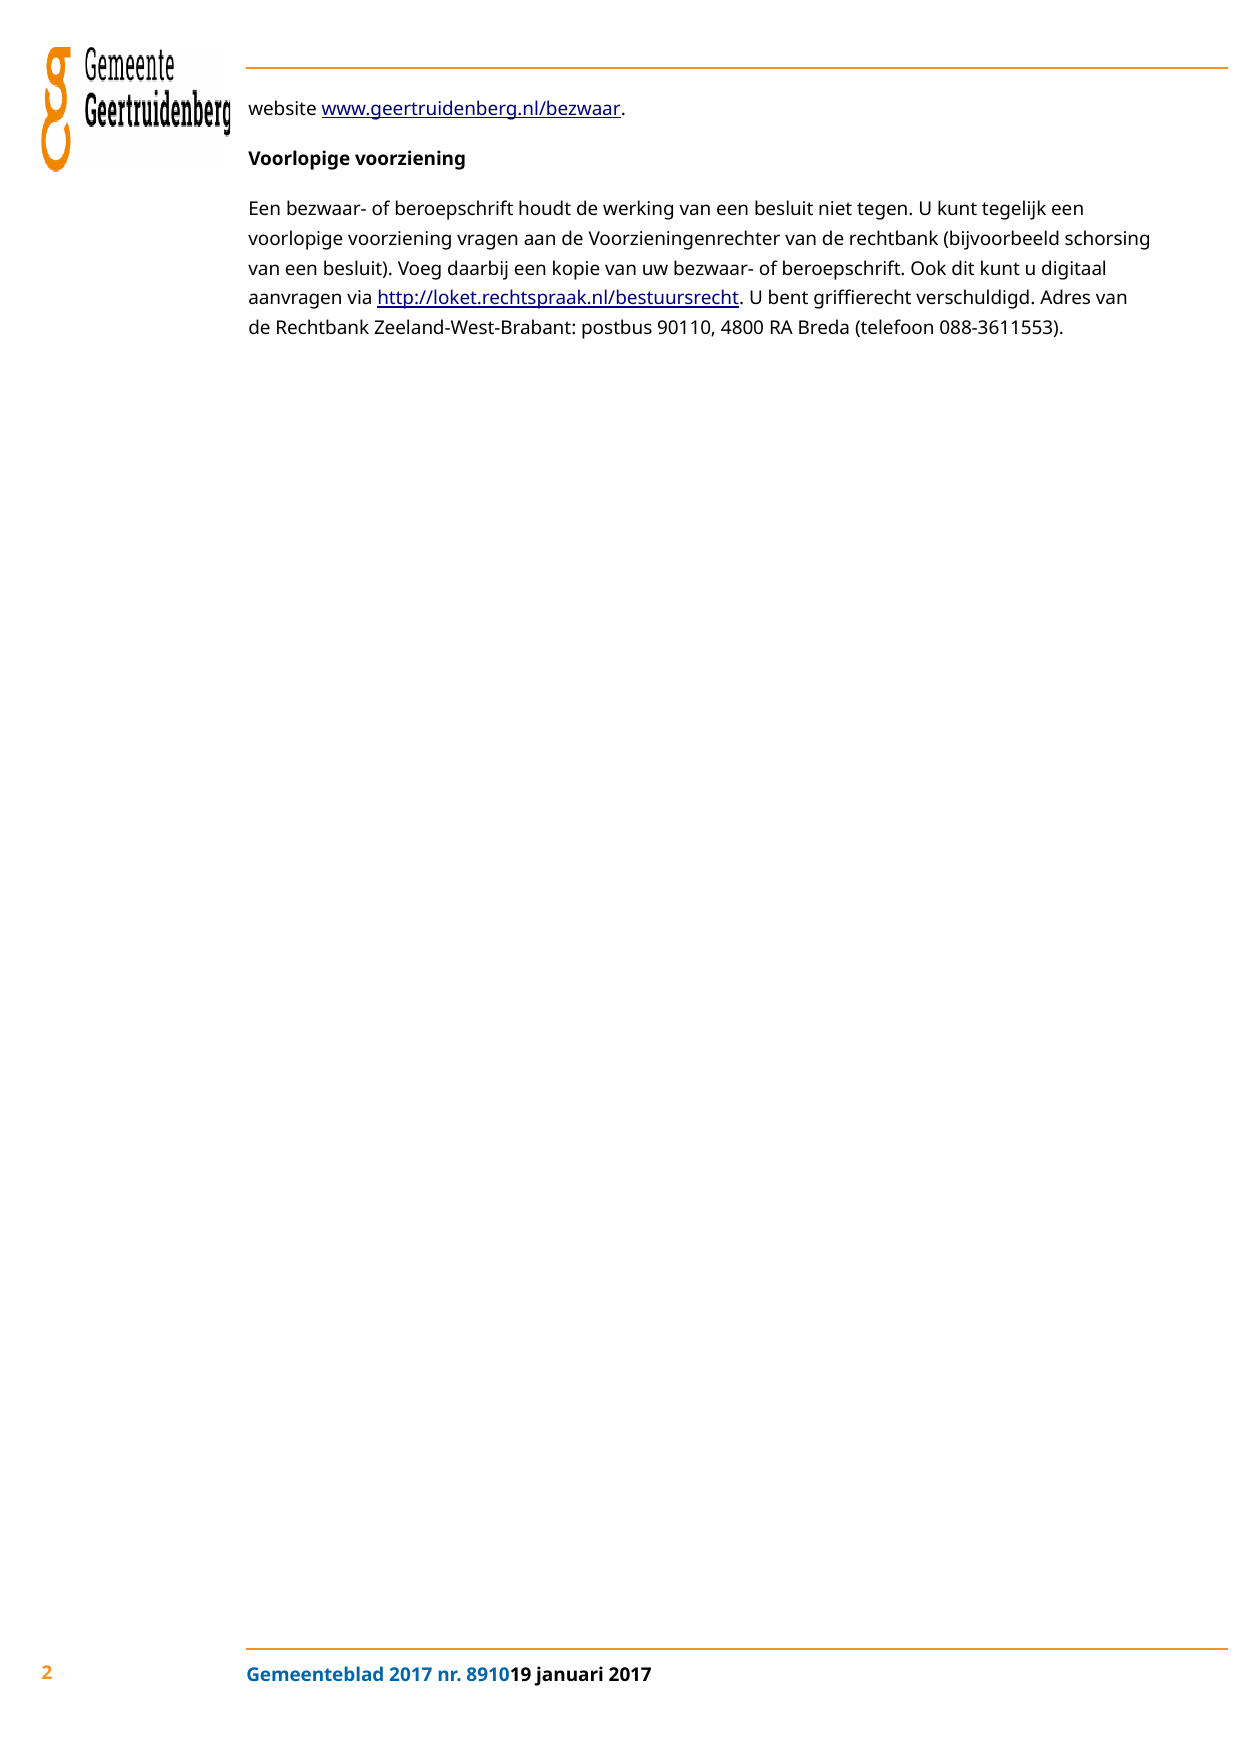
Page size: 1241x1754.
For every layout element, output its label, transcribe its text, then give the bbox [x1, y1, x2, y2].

text Voorlopige voorziening [248, 145, 1152, 171]
text Een bezwaar- of beroepschrift houdt de werking van een besluit niet tegen. U kunt tegelijk een voorlopige voorziening vragen aan de Voorzieningenrechter van de rechtbank (bijvoorbeeld schorsing van een besluit). Voeg daarbij een kopie van uw bezwaar- of beroepschrift. Ook dit kunt u digitaal aanvragen via http://loket.rechtspraak.nl/bestuursrecht. U bent griffierecht verschuldigd. Adres van de Rechtbank Zeeland-West-Brabant: postbus 90110, 4800 RA Breda (telefoon 088-3611553). [248, 196, 1152, 340]
picture [41, 47, 231, 172]
text website www.geertruidenberg.nl/bezwaar. [248, 95, 1152, 121]
